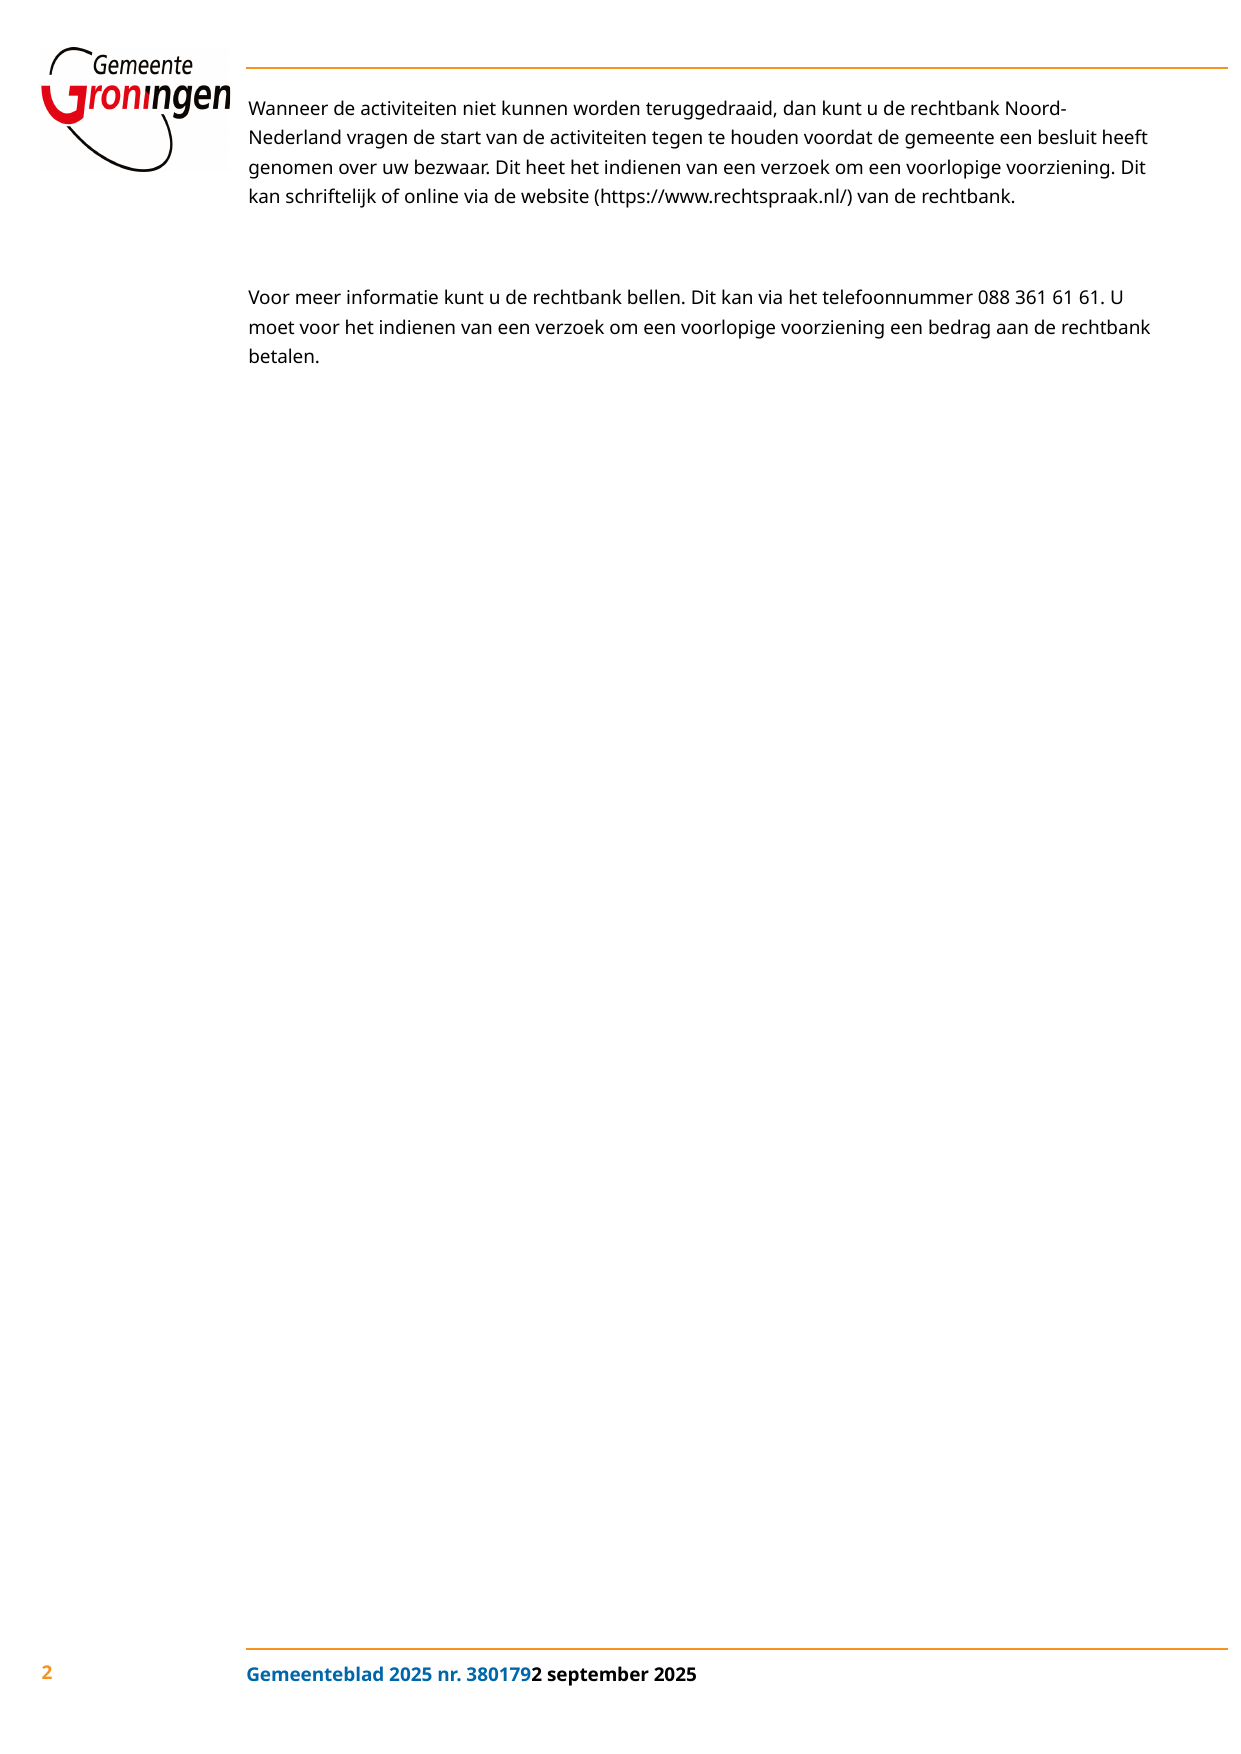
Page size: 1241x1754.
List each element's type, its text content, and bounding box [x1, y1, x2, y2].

text Voor meer informatie kunt u de rechtbank bellen. Dit kan via het telefoonnummer 088 361 61 61. U moet voor het indienen van een verzoek om een voorlopige voorziening een bedrag aan de rechtbank betalen. [248, 284, 1152, 369]
text Wanneer de activiteiten niet kunnen worden teruggedraaid, dan kunt u de rechtbank Noord-Nederland vragen de start van de activiteiten tegen te houden voordat de gemeente een besluit heeft genomen over uw bezwaar. Dit heet het indienen van een verzoek om een voorlopige voorziening. Dit kan schriftelijk of online via de website (https://www.rechtspraak.nl/) van de rechtbank. [248, 95, 1152, 209]
picture [41, 47, 231, 172]
